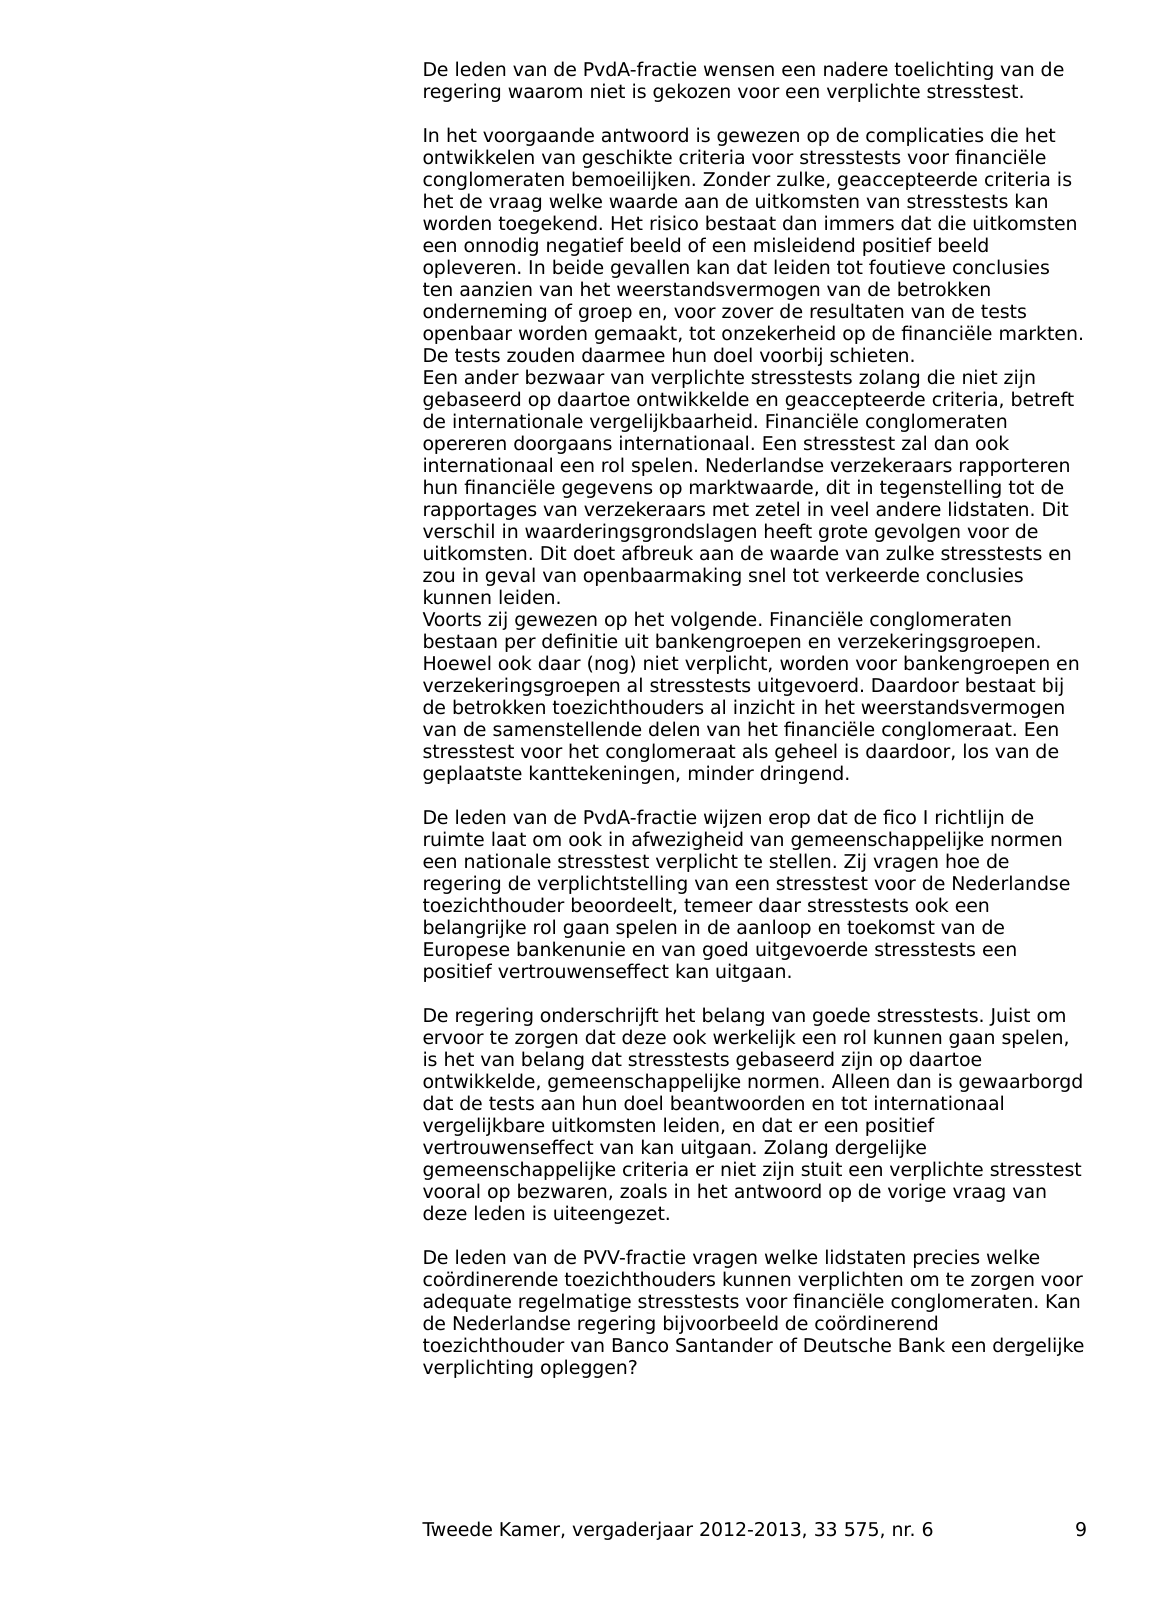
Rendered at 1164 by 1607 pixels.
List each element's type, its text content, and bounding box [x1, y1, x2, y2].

text De leden van de PvdA-fractie wijzen erop dat de fico I richtlijn de ruimte laat om ook in afwezigheid van gemeenschappelijke normen een nationale stresstest verplicht te stellen. Zij vragen hoe de regering de verplichtstelling van een stresstest voor de Nederlandse toezichthouder beoordeelt, temeer daar stresstests ook een belangrijke rol gaan spelen in de aanloop en toekomst van de Europese bankenunie en van goed uitgevoerde stresstests een positief vertrouwenseffect kan uitgaan. [422, 807, 1087, 983]
text De leden van de PVV-fractie vragen welke lidstaten precies welke coördinerende toezichthouders kunnen verplichten om te zorgen voor adequate regelmatige stresstests voor financiële conglomeraten. Kan de Nederlandse regering bijvoorbeeld de coördinerend toezichthouder van Banco Santander of Deutsche Bank een dergelijke verplichting opleggen? [422, 1247, 1087, 1379]
text Voorts zij gewezen op het volgende. Financiële conglomeraten bestaan per definitie uit bankengroepen en verzekeringsgroepen. Hoewel ook daar (nog) niet verplicht, worden voor bankengroepen en verzekeringsgroepen al stresstests uitgevoerd. Daardoor bestaat bij de betrokken toezichthouders al inzicht in het weerstandsvermogen van de samenstellende delen van het financiële conglomeraat. Een stresstest voor het conglomeraat als geheel is daardoor, los van de geplaatste kanttekeningen, minder dringend. [422, 609, 1087, 784]
text De regering onderschrijft het belang van goede stresstests. Juist om ervoor te zorgen dat deze ook werkelijk een rol kunnen gaan spelen, is het van belang dat stresstests gebaseerd zijn op daartoe ontwikkelde, gemeenschappelijke normen. Alleen dan is gewaarborgd dat de tests aan hun doel beantwoorden en tot internationaal vergelijkbare uitkomsten leiden, en dat er een positief vertrouwenseffect van kan uitgaan. Zolang dergelijke gemeenschappelijke criteria er niet zijn stuit een verplichte stresstest vooral op bezwaren, zoals in het antwoord op de vorige vraag van deze leden is uiteengezet. [422, 1005, 1087, 1224]
text De leden van de PvdA-fractie wensen een nadere toelichting van de regering waarom niet is gekozen voor een verplichte stresstest. [422, 59, 1087, 103]
text In het voorgaande antwoord is gewezen op de complicaties die het ontwikkelen van geschikte criteria voor stresstests voor financiële conglomeraten bemoeilijken. Zonder zulke, geaccepteerde criteria is het de vraag welke waarde aan de uitkomsten van stresstests kan worden toegekend. Het risico bestaat dan immers dat die uitkomsten een onnodig negatief beeld of een misleidend positief beeld opleveren. In beide gevallen kan dat leiden tot foutieve conclusies ten aanzien van het weerstandsvermogen van de betrokken onderneming of groep en, voor zover de resultaten van de tests openbaar worden gemaakt, tot onzekerheid op de financiële markten. De tests zouden daarmee hun doel voorbij schieten. [422, 125, 1087, 367]
text Een ander bezwaar van verplichte stresstests zolang die niet zijn gebaseerd op daartoe ontwikkelde en geaccepteerde criteria, betreft de internationale vergelijkbaarheid. Financiële conglomeraten opereren doorgaans internationaal. Een stresstest zal dan ook internationaal een rol spelen. Nederlandse verzekeraars rapporteren hun financiële gegevens op marktwaarde, dit in tegenstelling tot de rapportages van verzekeraars met zetel in veel andere lidstaten. Dit verschil in waarderingsgrondslagen heeft grote gevolgen voor de uitkomsten. Dit doet afbreuk aan de waarde van zulke stresstests en zou in geval van openbaarmaking snel tot verkeerde conclusies kunnen leiden. [422, 367, 1087, 609]
